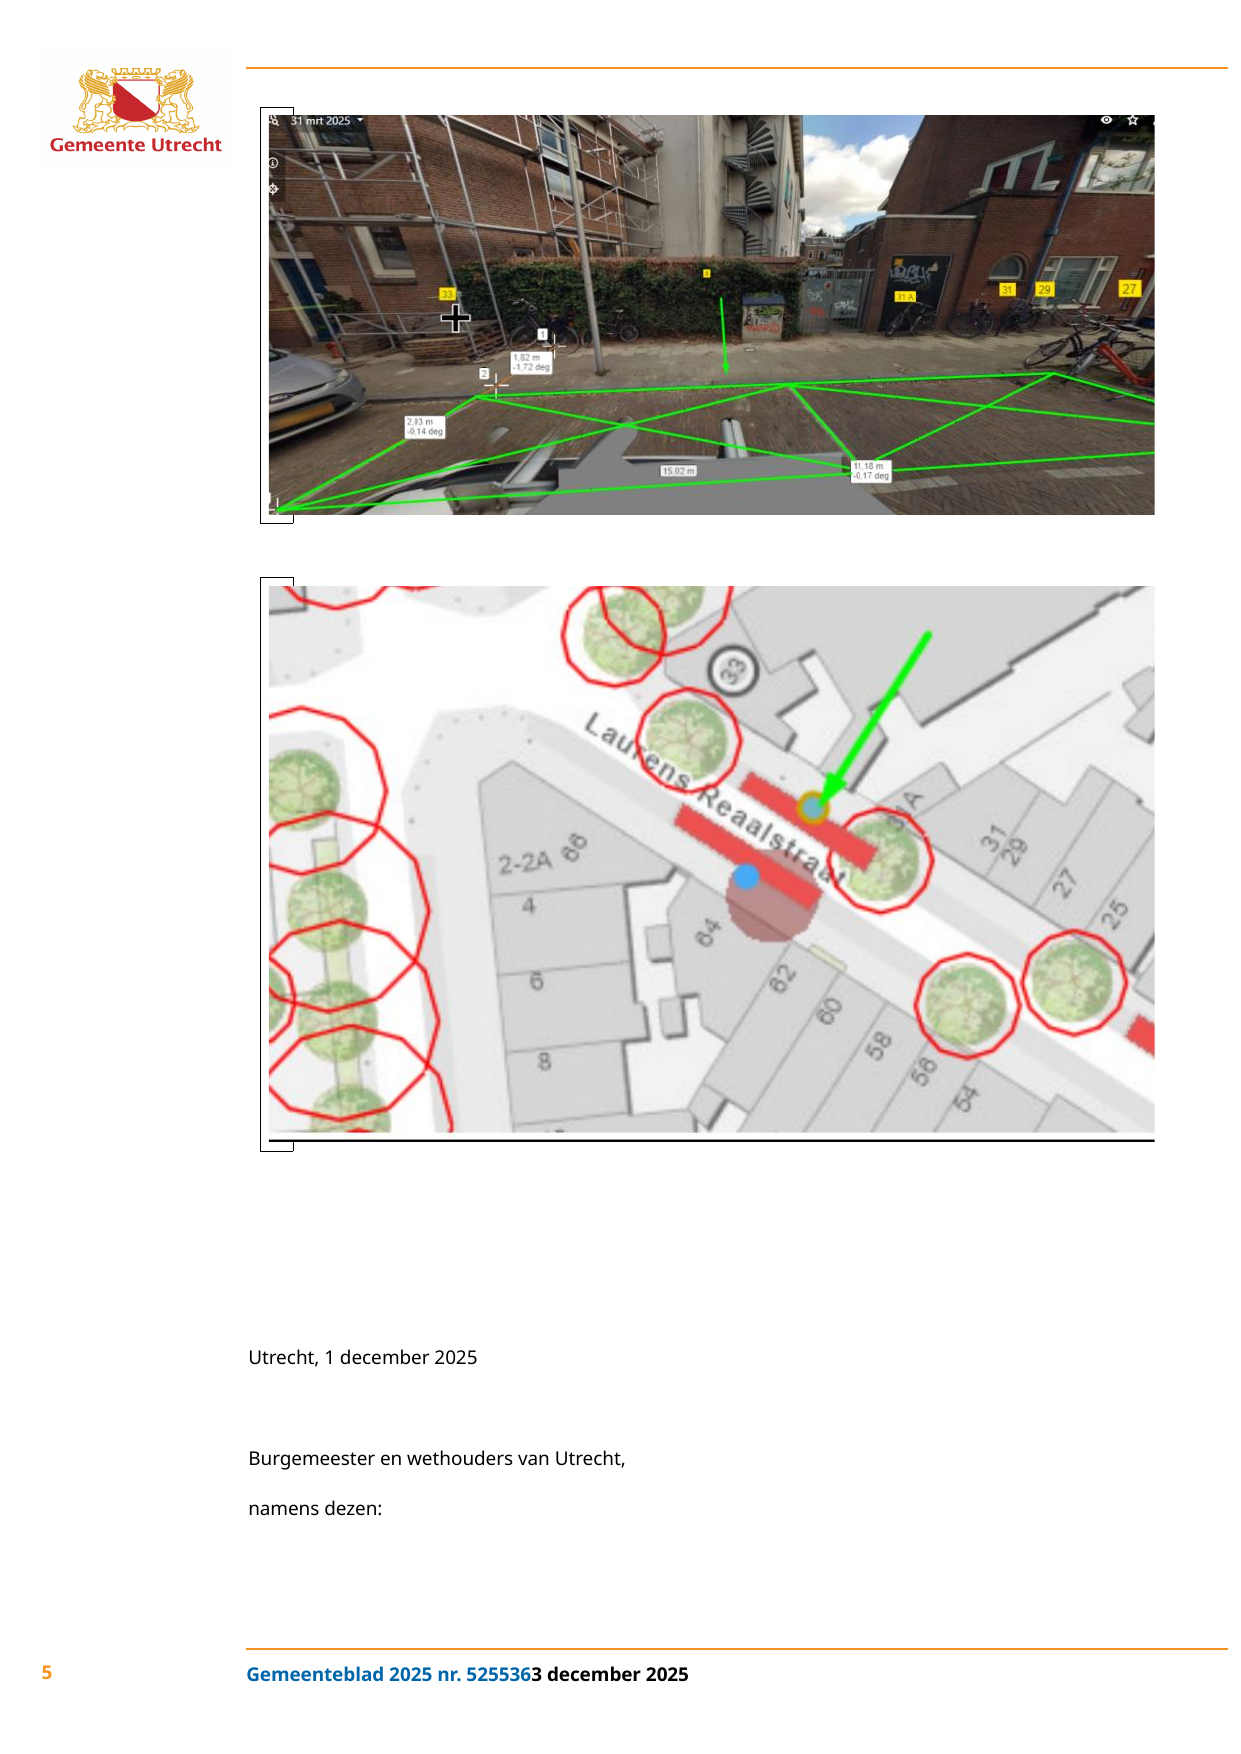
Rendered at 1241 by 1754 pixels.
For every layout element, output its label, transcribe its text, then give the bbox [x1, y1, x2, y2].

text Utrecht, 1 december 2025 [248, 1344, 1152, 1370]
picture [268, 115, 1155, 515]
picture [41, 47, 231, 172]
text namens dezen: [248, 1496, 1152, 1521]
picture [268, 586, 1155, 1142]
text Burgemeester en wethouders van Utrecht, [248, 1445, 1152, 1471]
